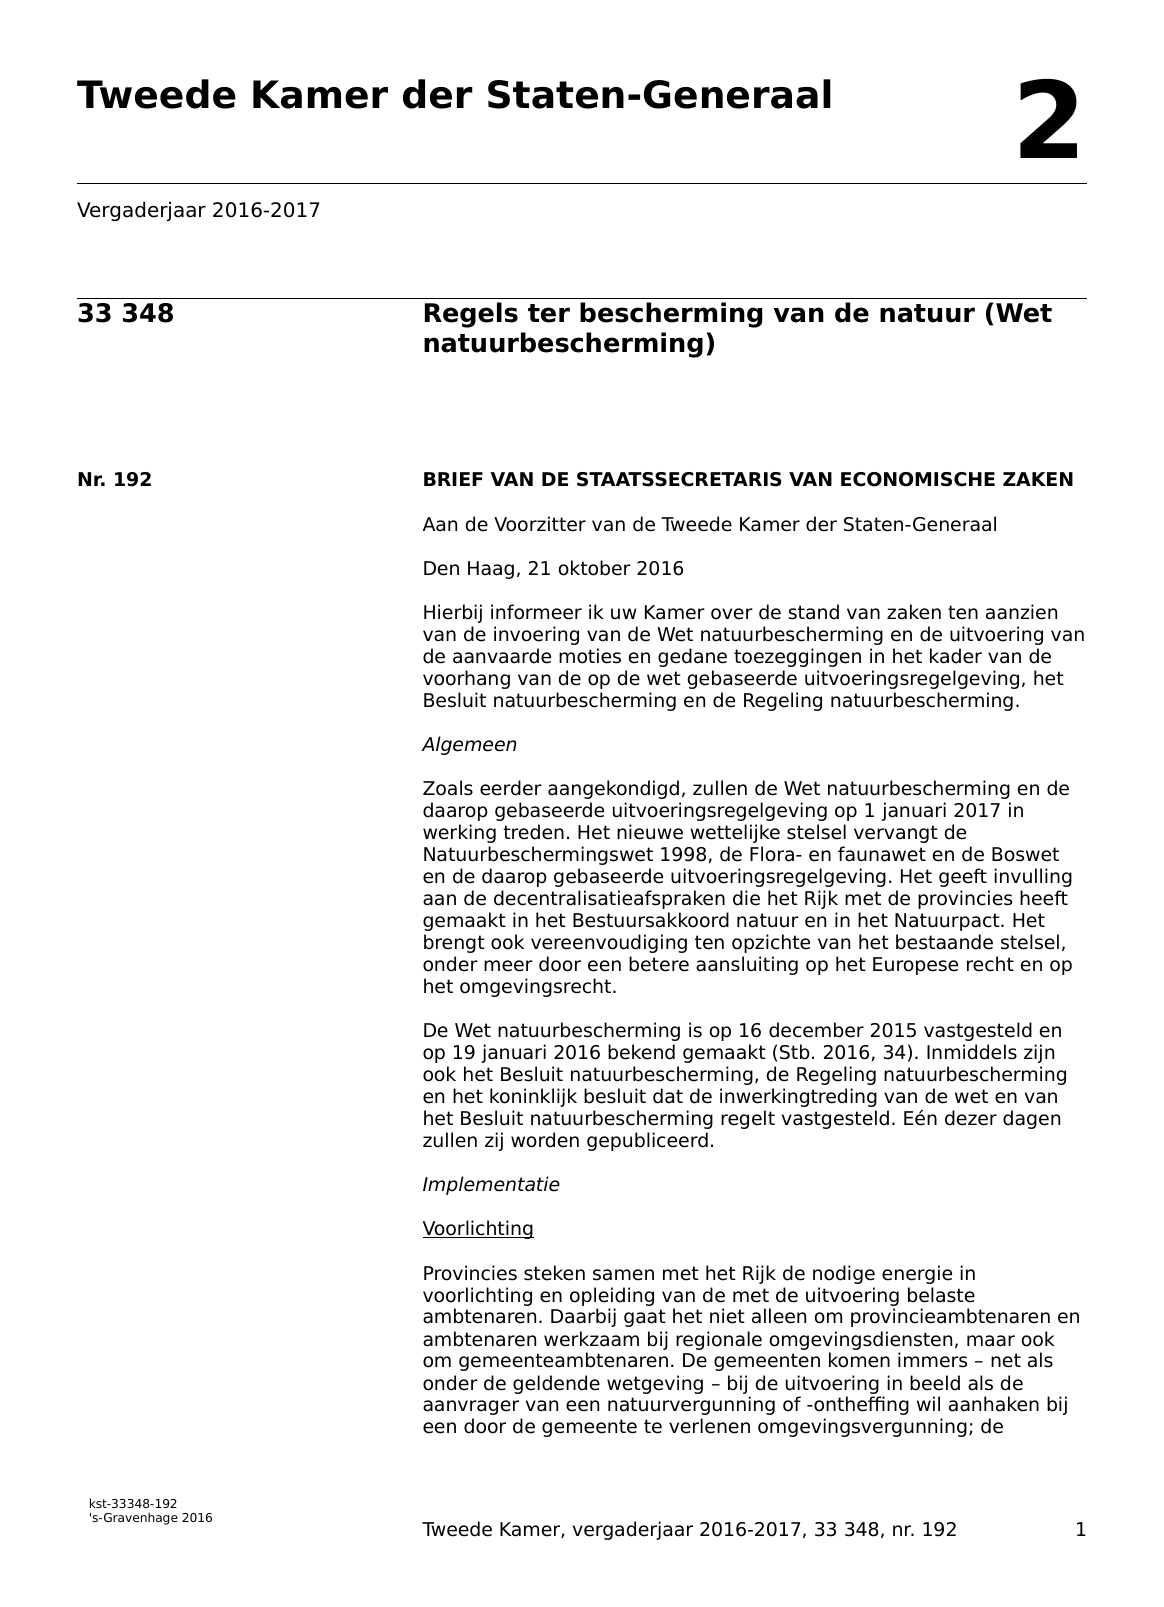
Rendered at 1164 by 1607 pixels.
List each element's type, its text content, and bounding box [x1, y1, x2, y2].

text Hierbij informeer ik uw Kamer over de stand van zaken ten aanzien van de invoering van de Wet natuurbescherming en de uitvoering van de aanvaarde moties en gedane toezeggingen in het kader van de voorhang van de op de wet gebaseerde uitvoeringsregelgeving, het Besluit natuurbescherming en de Regeling natuurbescherming. [422, 602, 1087, 712]
table_cell Vergaderjaar 2016-2017 [77, 184, 1087, 298]
subtitle Implementatie [422, 1174, 1087, 1196]
text 's-Gravenhage 2016 [88, 1511, 323, 1525]
text kst-33348-192 [88, 1497, 323, 1511]
text Aan de Voorzitter van de Tweede Kamer der Staten-Generaal [422, 513, 1087, 536]
subtitle Voorlichting [422, 1218, 1087, 1240]
subtitle Algemeen [422, 734, 1087, 756]
text Zoals eerder aangekondigd, zullen de Wet natuurbescherming en de daarop gebaseerde uitvoeringsregelgeving op 1 januari 2017 in werking treden. Het nieuwe wettelijke stelsel vervangt de Natuurbeschermingswet 1998, de Flora- en faunawet en de Boswet en de daarop gebaseerde uitvoeringsregelgeving. Het geeft invulling aan de decentralisatieafspraken die het Rijk met de provincies heeft gemaakt in het Bestuursakkoord natuur en in het Natuurpact. Het brengt ook vereenvoudiging ten opzichte van het bestaande stelsel, onder meer door een betere aansluiting op het Europese recht en op het omgevingsrecht. [422, 778, 1087, 998]
text Provincies steken samen met het Rijk de nodige energie in voorlichting en opleiding van de met de uitvoering belaste ambtenaren. Daarbij gaat het niet alleen om provincieambtenaren en ambtenaren werkzaam bij regionale omgevingsdiensten, maar ook om gemeenteambtenaren. De gemeenten komen immers – net als onder de geldende wetgeving – bij de uitvoering in beeld als de aanvrager van een natuurvergunning of -ontheffing wil aanhaken bij een door de gemeente te verlenen omgevingsvergunning; de [422, 1262, 1087, 1438]
text De Wet natuurbescherming is op 16 december 2015 vastgesteld en op 19 januari 2016 bekend gemaakt (Stb. 2016, 34). Inmiddels zijn ook het Besluit natuurbescherming, de Regeling natuurbescherming en het koninklijk besluit dat de inwerkingtreding van de wet en van het Besluit natuurbescherming regelt vastgesteld. Eén dezer dagen zullen zij worden gepubliceerd. [422, 1020, 1087, 1152]
text Den Haag, 21 oktober 2016 [422, 558, 1087, 580]
subtitle 33 348 Regels ter bescherming van de natuur (Wet natuurbescherming) [77, 299, 1087, 358]
subtitle Nr. 192 BRIEF VAN DE STAATSSECRETARIS VAN ECONOMISCHE ZAKEN [77, 469, 1087, 491]
table_header Tweede Kamer der Staten-Generaal [77, 59, 886, 183]
table_header 2 [886, 59, 1087, 183]
